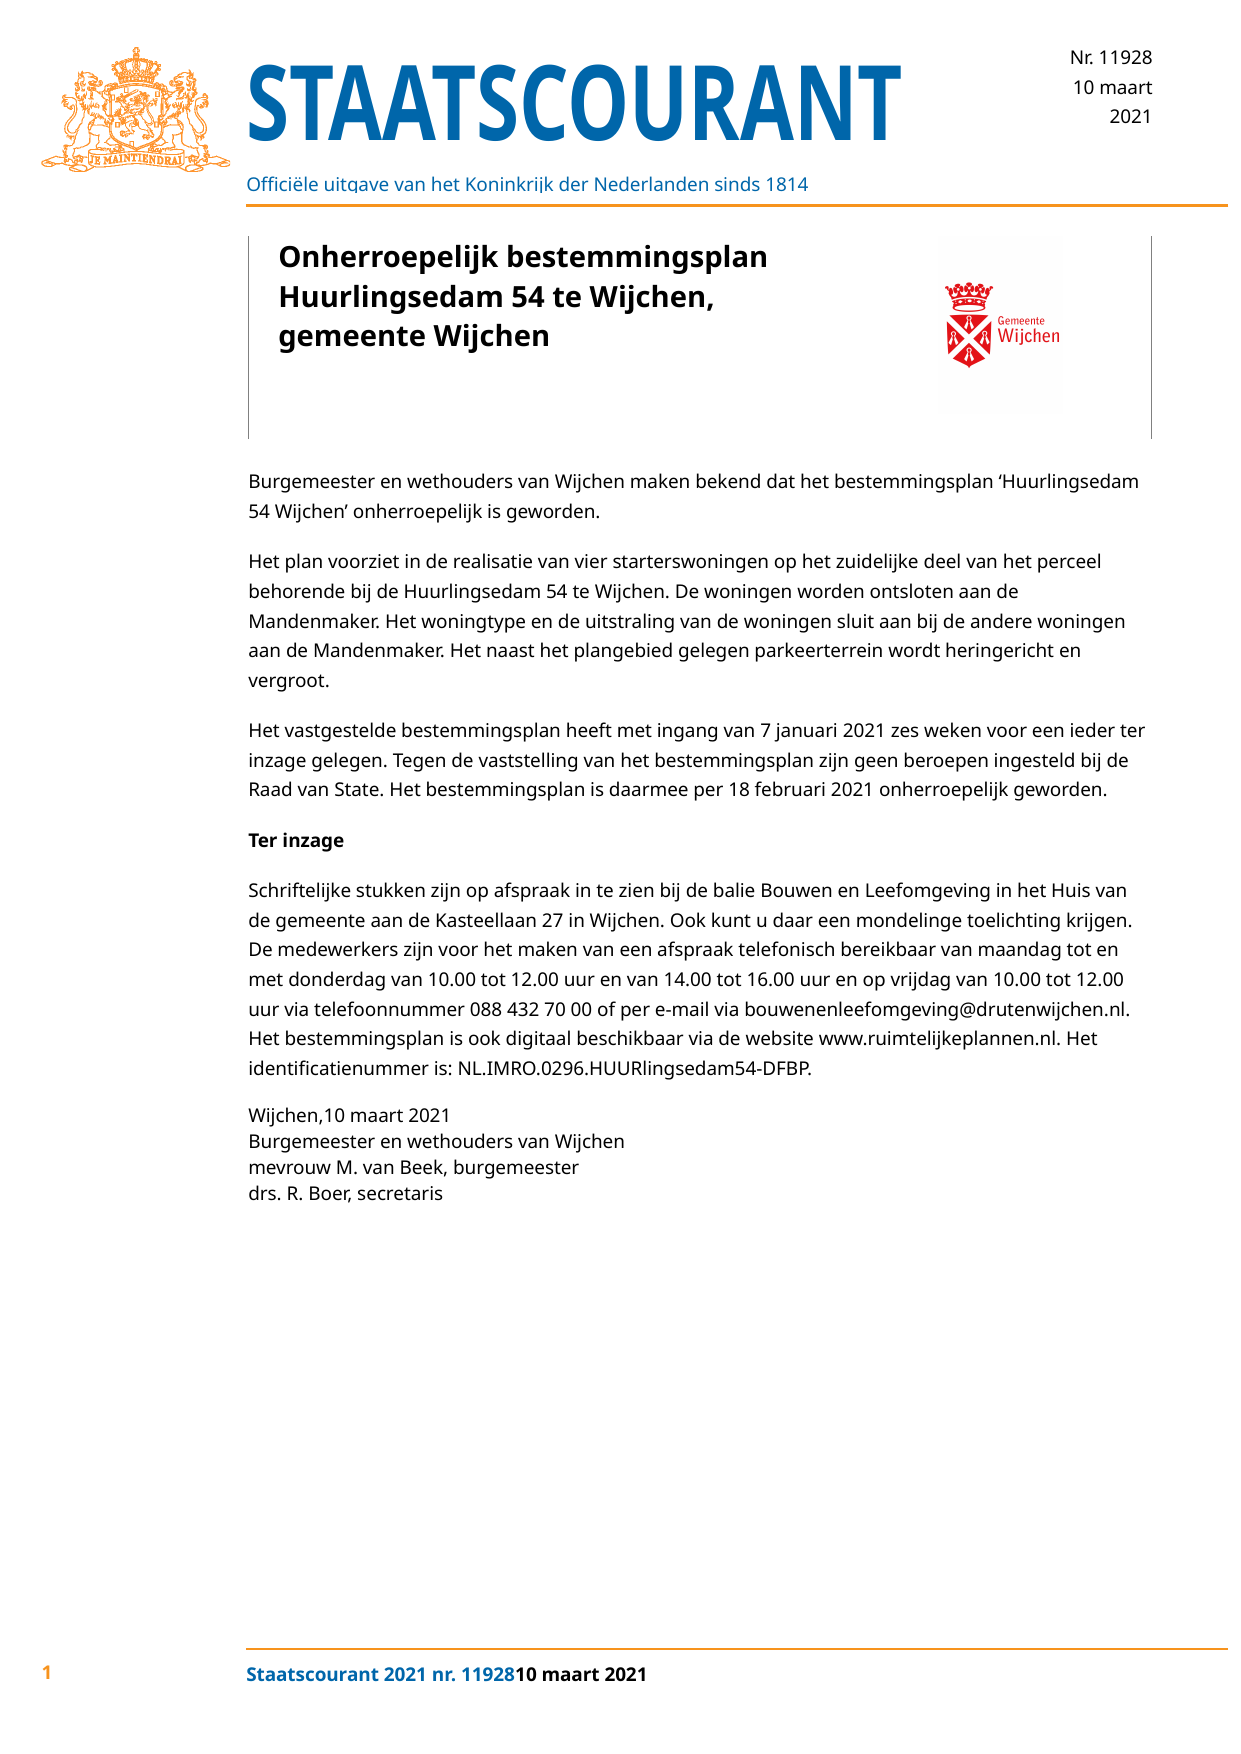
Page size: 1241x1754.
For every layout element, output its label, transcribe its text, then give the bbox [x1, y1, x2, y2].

text Wijchen,10 maart 2021 [248, 1103, 1152, 1128]
text Het plan voorziet in de realisatie van vier starterswoningen op het zuidelijke deel van het perceel behorende bij de Huurlingsedam 54 te Wijchen. De woningen worden ontsloten aan de Mandenmaker. Het woningtype en de uitstraling van de woningen sluit aan bij de andere woningen aan de Mandenmaker. Het naast het plangebied gelegen parkeerterrein wordt heringericht en vergroot. [248, 549, 1152, 693]
text Burgemeester en wethouders van Wijchen maken bekend dat het bestemmingsplan ‘Huurlingsedam 54 Wijchen’ onherroepelijk is geworden. [248, 469, 1152, 524]
picture [938, 236, 1064, 414]
text Burgemeester en wethouders van Wijchen [248, 1128, 1152, 1154]
text Ter inzage [248, 827, 1152, 853]
picture [41, 47, 231, 172]
table_header [850, 414, 1151, 439]
text mevrouw M. van Beek, burgemeester [248, 1154, 1152, 1180]
text drs. R. Boer, secretaris [248, 1180, 1152, 1206]
text Het vastgestelde bestemmingsplan heeft met ingang van 7 januari 2021 zes weken voor een ieder ter inzage gelegen. Tegen de vaststelling van het bestemmingsplan zijn geen beroepen ingesteld bij de Raad van State. Het bestemmingsplan is daarmee per 18 februari 2021 onherroepelijk geworden. [248, 717, 1152, 802]
text Schriftelijke stukken zijn op afspraak in te zien bij de balie Bouwen en Leefomgeving in het Huis van de gemeente aan de Kasteellaan 27 in Wijchen. Ook kunt u daar een mondelinge toelichting krijgen. De medewerkers zijn voor het maken van een afspraak telefonisch bereikbaar van maandag tot en met donderdag van 10.00 tot 12.00 uur en van 14.00 tot 16.00 uur en op vrijdag van 10.00 tot 12.00 uur via telefoonnummer 088 432 70 00 of per e-mail via bouwenenleefomgeving@drutenwijchen.nl. Het bestemmingsplan is ook digitaal beschikbaar via de website www.ruimtelijkeplannen.nl. Het identificatienummer is: NL.IMRO.0296.HUURlingsedam54-DFBP. [248, 877, 1152, 1081]
table_header [1064, 236, 1151, 413]
table_header [850, 236, 938, 413]
table_header Onherroepelijk bestemmingsplan Huurlingsedam 54 te Wijchen, gemeente Wijchen [249, 236, 850, 439]
